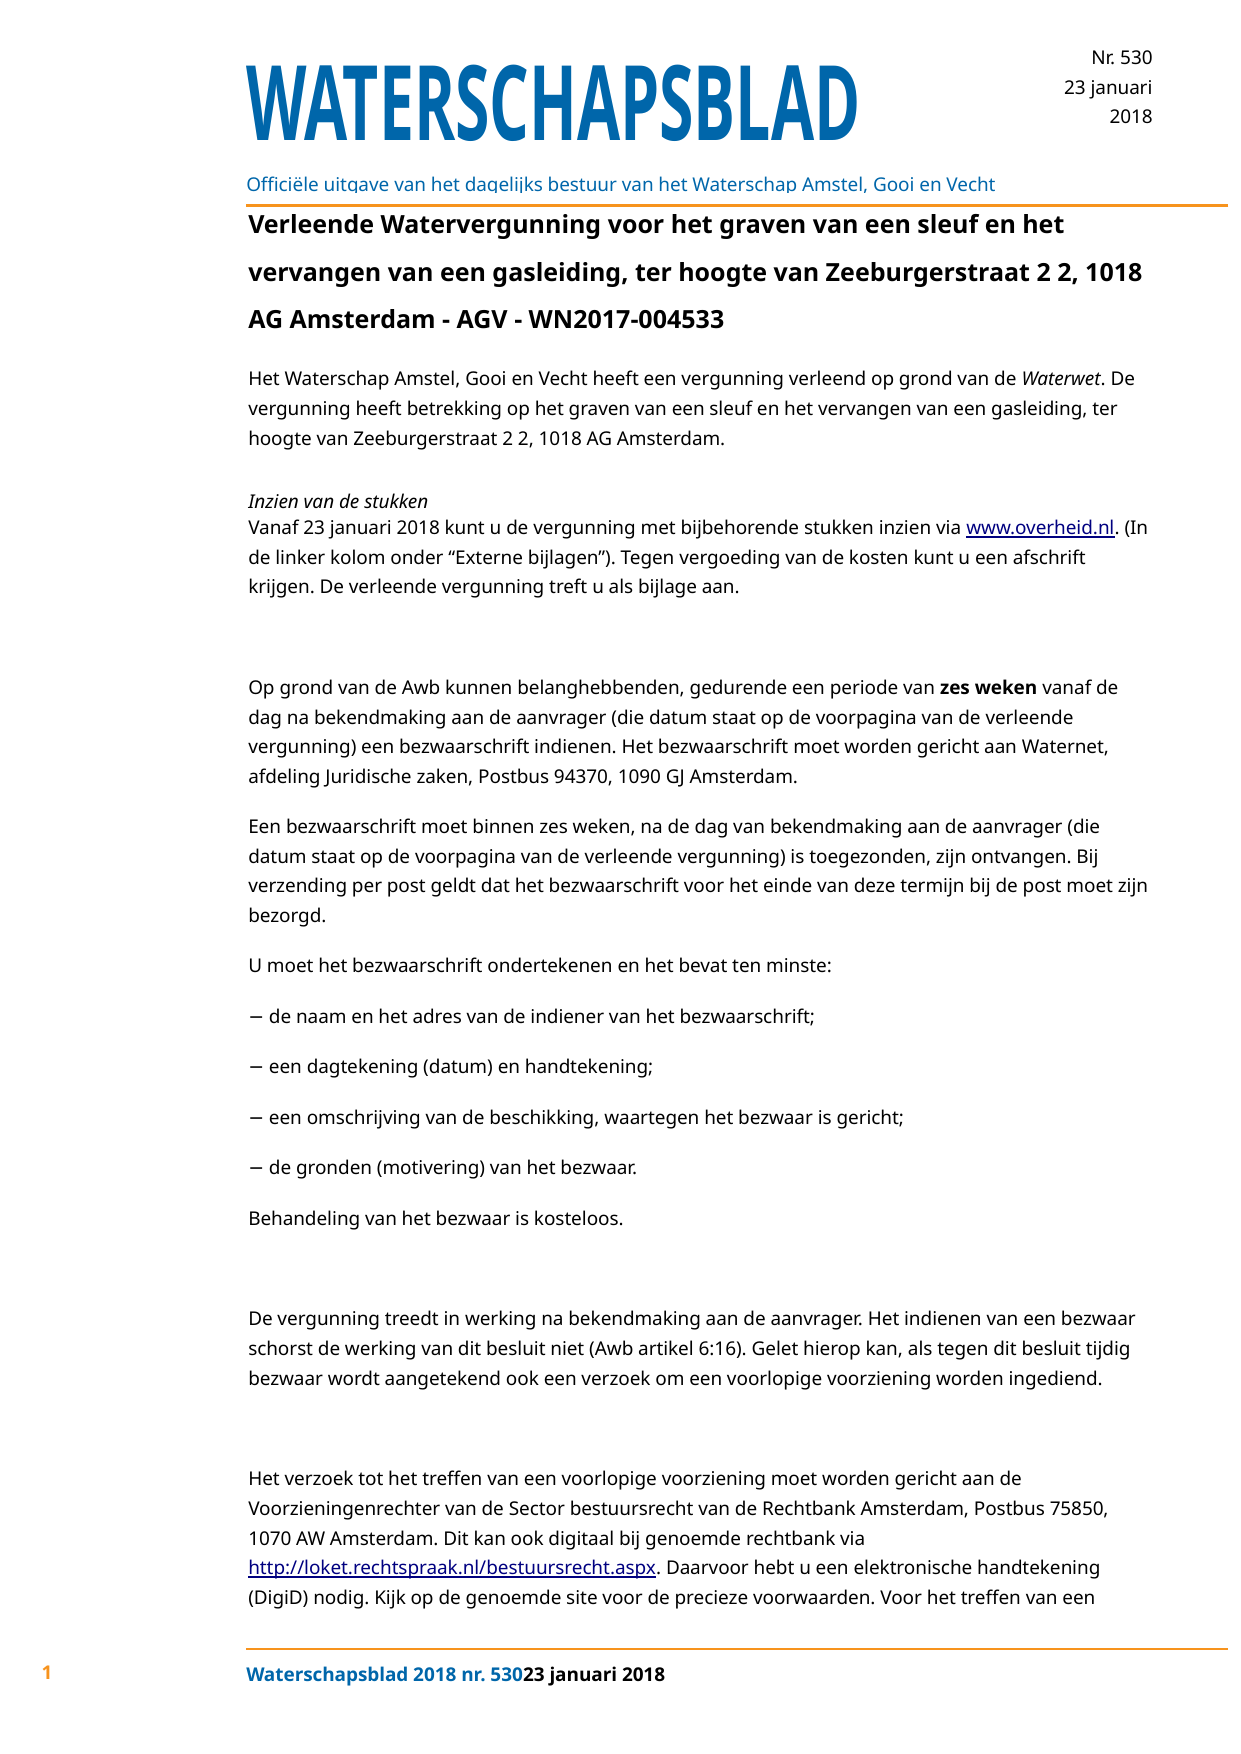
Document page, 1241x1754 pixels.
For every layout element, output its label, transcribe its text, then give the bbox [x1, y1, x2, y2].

text Het Waterschap Amstel, Gooi en Vecht heeft een vergunning verleend op grond van de Waterwet. De vergunning heeft betrekking op het graven van een sleuf en het vervangen van een gasleiding, ter hoogte van Zeeburgerstraat 2 2, 1018 AG Amsterdam. [248, 366, 1152, 450]
text Behandeling van het bezwaar is kosteloos. [248, 1205, 1152, 1231]
picture [41, 47, 231, 172]
text De vergunning treedt in werking na bekendmaking aan de aanvrager. Het indienen van een bezwaar schorst de werking van dit besluit niet (Awb artikel 6:16). Gelet hierop kan, als tegen dit besluit tijdig bezwaar wordt aangetekend ook een verzoek om een voorlopige voorziening worden ingediend. [248, 1306, 1152, 1391]
text − de naam en het adres van de indiener van het bezwaarschrift; [248, 1003, 1152, 1029]
text Op grond van de Awb kunnen belanghebbenden, gedurende een periode van zes weken vanaf de dag na bekendmaking aan de aanvrager (die datum staat op de voorpagina van de verleende vergunning) een bezwaarschrift indienen. Het bezwaarschrift moet worden gericht aan Waternet, afdeling Juridische zaken, Postbus 94370, 1090 GJ Amsterdam. [248, 674, 1152, 789]
text Een bezwaarschrift moet binnen zes weken, na de dag van bekendmaking aan de aanvrager (die datum staat op de voorpagina van de verleende vergunning) is toegezonden, zijn ontvangen. Bij verzending per post geldt dat het bezwaarschrift voor het einde van deze termijn bij de post moet zijn bezorgd. [248, 813, 1152, 928]
text Verleende Watervergunning voor het graven van een sleuf en het vervangen van een gasleiding, ter hoogte van Zeeburgerstraat 2 2, 1018 AG Amsterdam - AGV - WN2017-004533 [248, 207, 1152, 336]
text Inzien van de stukken [248, 489, 1152, 514]
text − de gronden (motivering) van het bezwaar. [248, 1154, 1152, 1180]
text − een omschrijving van de beschikking, waartegen het bezwaar is gericht; [248, 1104, 1152, 1130]
text Vanaf 23 januari 2018 kunt u de vergunning met bijbehorende stukken inzien via www.overheid.nl. (In de linker kolom onder “Externe bijlagen”). Tegen vergoeding van de kosten kunt u een afschrift krijgen. De verleende vergunning treft u als bijlage aan. [248, 514, 1152, 599]
text Het verzoek tot het treffen van een voorlopige voorziening moet worden gericht aan de Voorzieningenrechter van de Sector bestuursrecht van de Rechtbank Amsterdam, Postbus 75850, 1070 AW Amsterdam. Dit kan ook digitaal bij genoemde rechtbank via http://loket.rechtspraak.nl/bestuursrecht.aspx. Daarvoor hebt u een elektronische handtekening (DigiD) nodig. Kijk op de genoemde site voor de precieze voorwaarden. Voor het treffen van een [248, 1466, 1152, 1610]
text U moet het bezwaarschrift ondertekenen en het bevat ten minste: [248, 953, 1152, 978]
text − een dagtekening (datum) en handtekening; [248, 1053, 1152, 1079]
